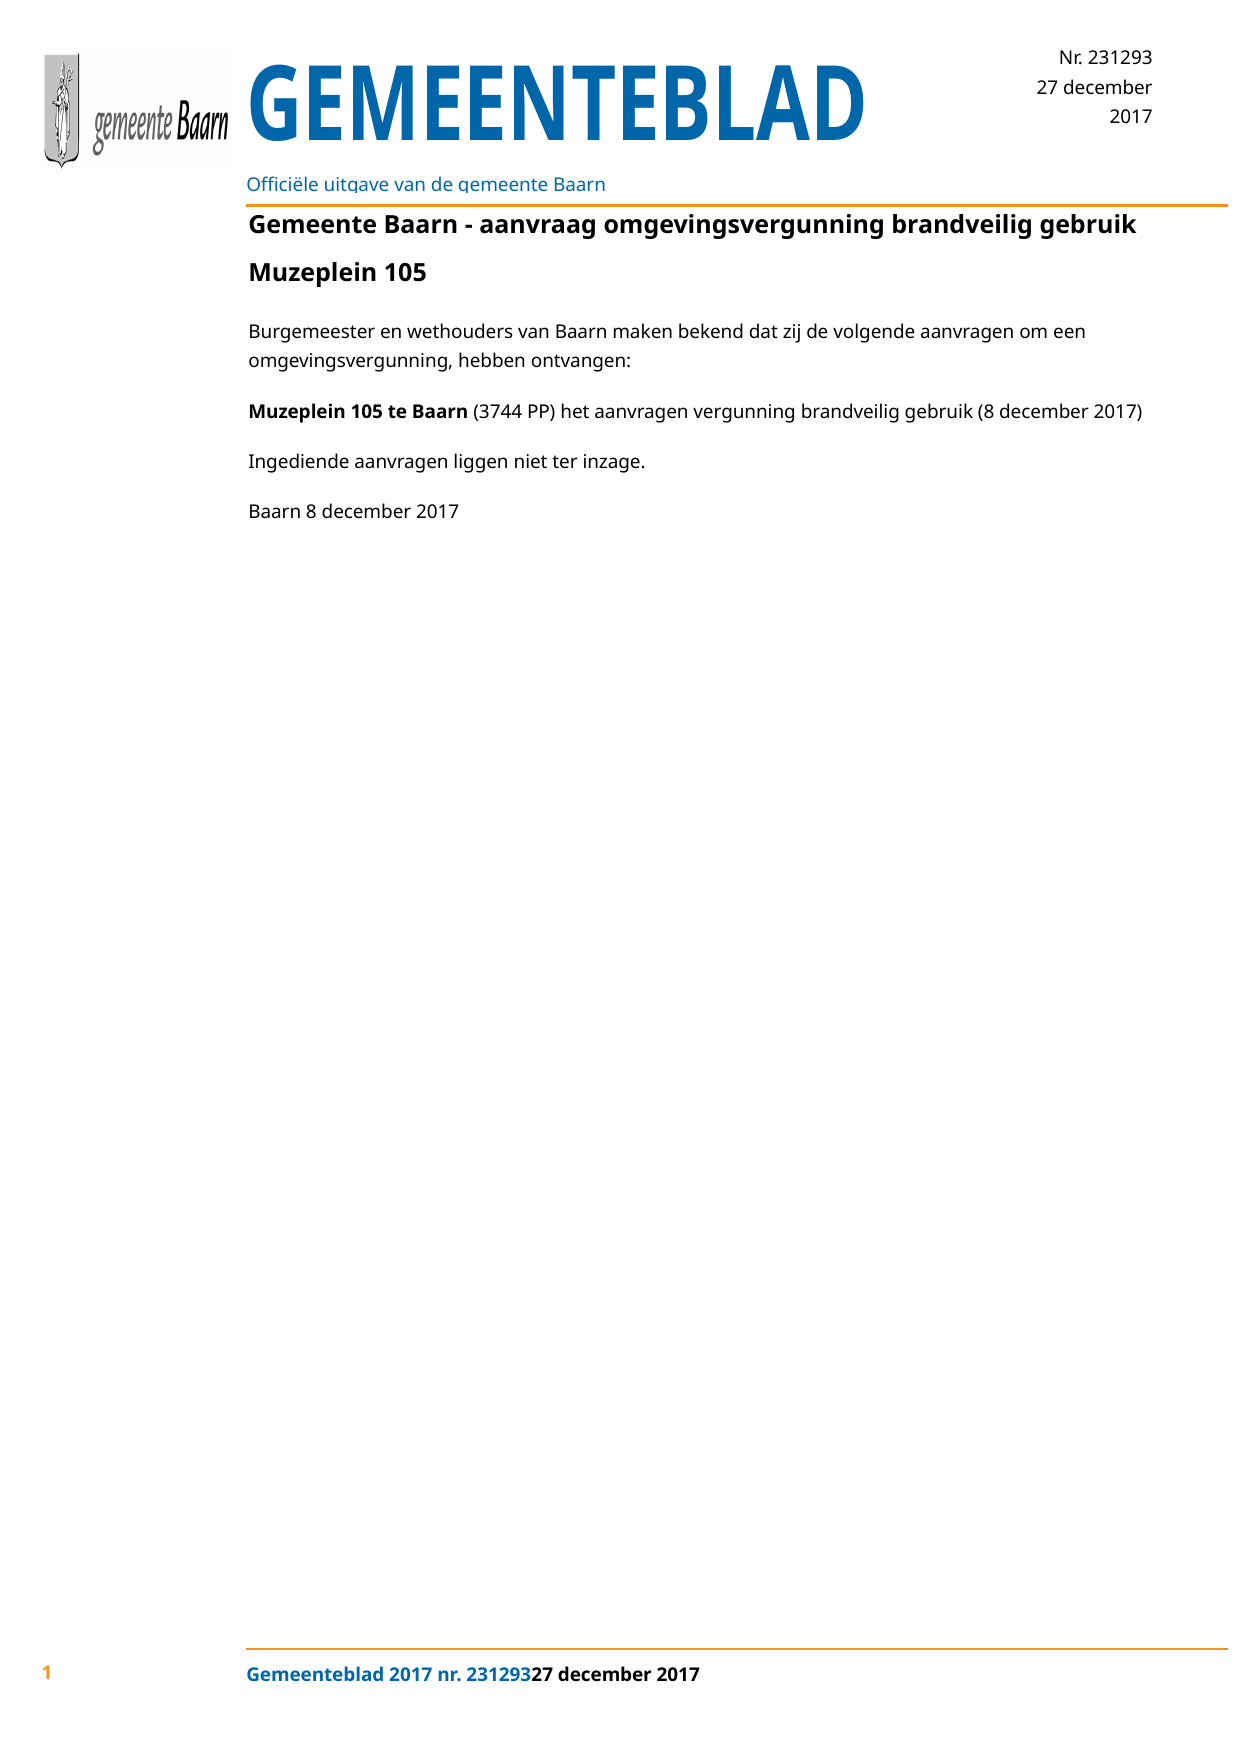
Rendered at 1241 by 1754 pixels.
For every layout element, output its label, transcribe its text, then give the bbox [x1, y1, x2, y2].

text Burgemeester en wethouders van Baarn maken bekend dat zij de volgende aanvragen om een omgevingsvergunning, hebben ontvangen: [248, 318, 1152, 373]
text Muzeplein 105 te Baarn (3744 PP) het aanvragen vergunning brandveilig gebruik (8 december 2017) [248, 398, 1152, 424]
text Ingediende aanvragen liggen niet ter inzage. [248, 448, 1152, 474]
text Gemeente Baarn - aanvraag omgevingsvergunning brandveilig gebruik Muzeplein 105 [248, 207, 1152, 288]
picture [41, 47, 231, 172]
text Baarn 8 december 2017 [248, 499, 1152, 524]
